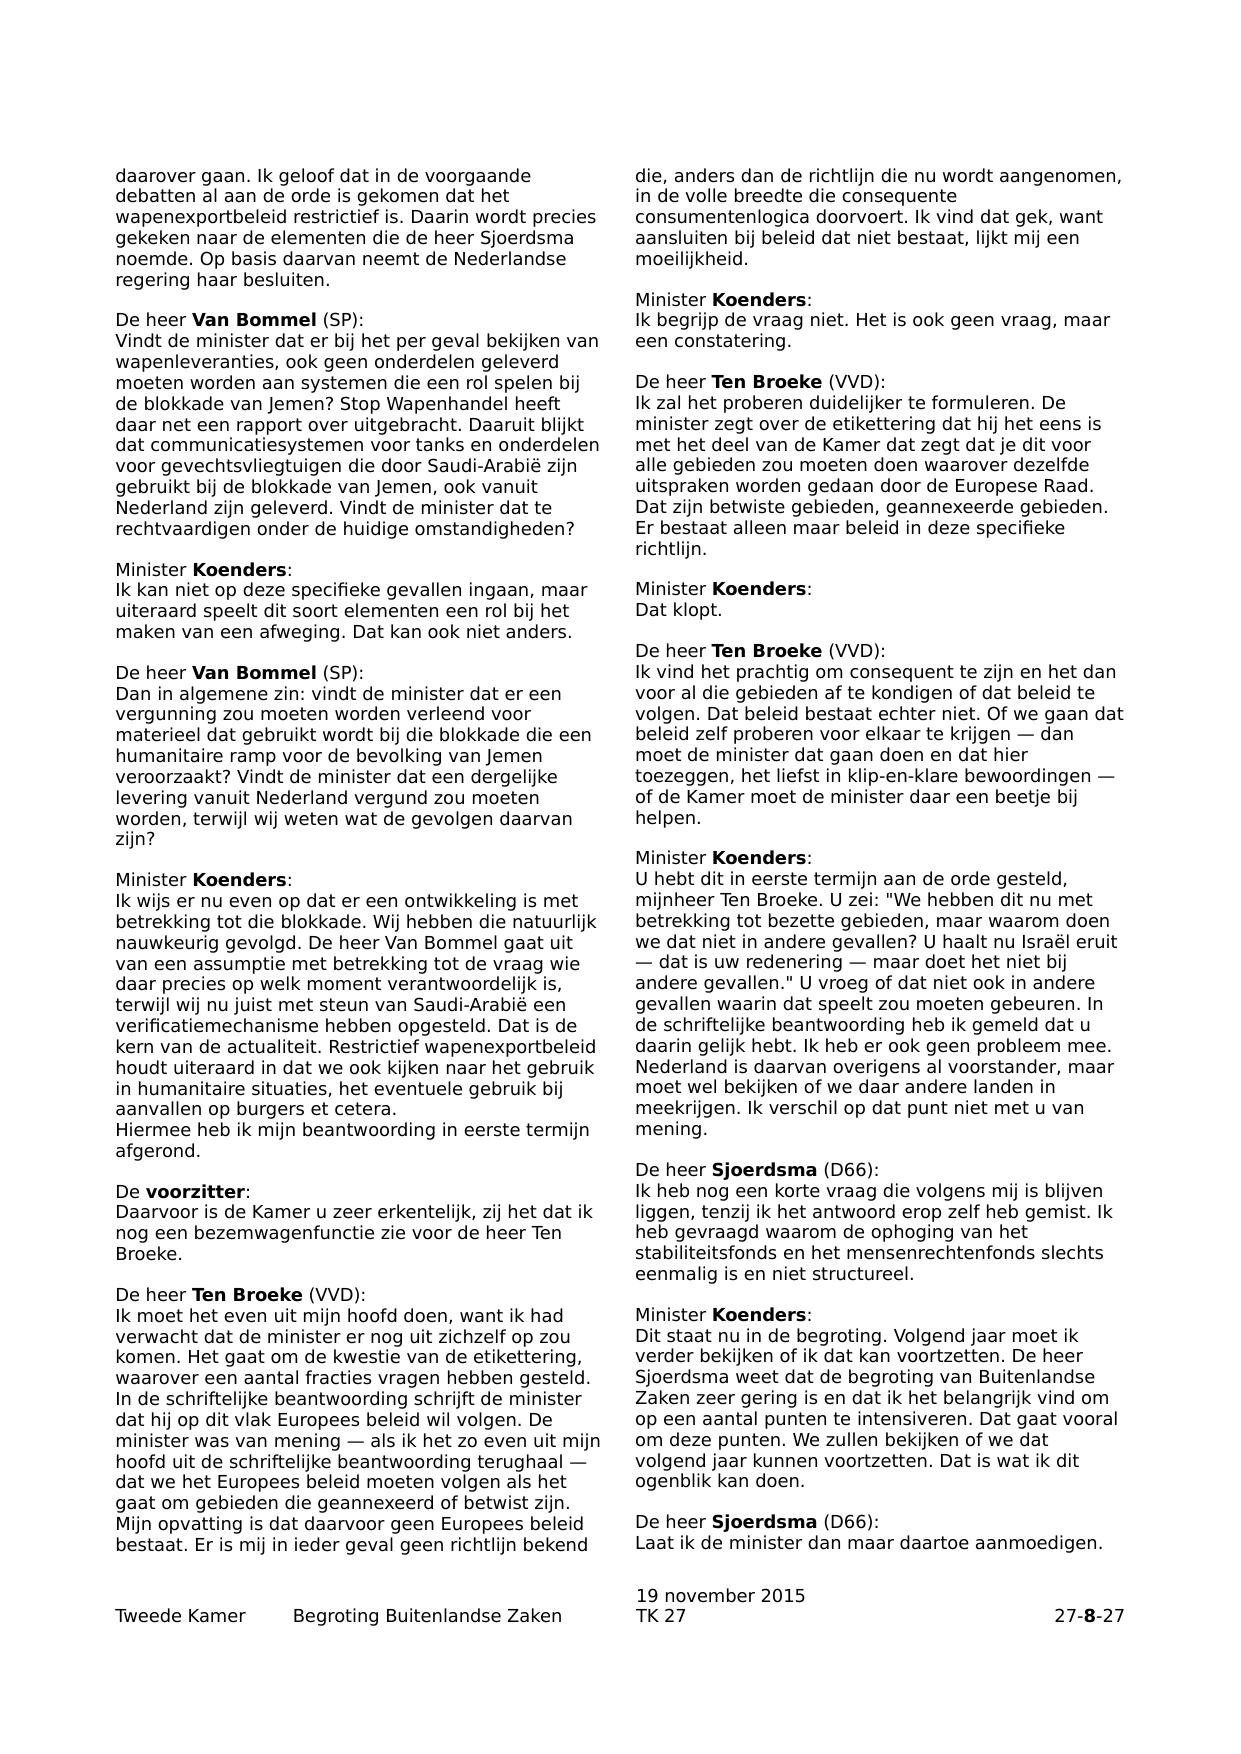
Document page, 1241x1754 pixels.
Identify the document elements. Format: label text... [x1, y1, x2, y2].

text U hebt dit in eerste termijn aan de orde gesteld, mijnheer Ten Broeke. U zei: "We hebben dit nu met betrekking tot bezette gebieden, maar waarom doen we dat niet in andere gevallen? U haalt nu Israël eruit — dat is uw redenering — maar doet het niet bij andere gevallen." U vroeg of dat niet ook in andere gevallen waarin dat speelt zou moeten gebeuren. In de schriftelijke beantwoording heb ik gemeld dat u daarin gelijk hebt. Ik heb er ook geen probleem mee. Nederland is daarvan overigens al voorstander, maar moet wel bekijken of we daar andere landen in meekrijgen. Ik verschil op dat punt niet met u van mening. [635, 869, 1125, 1140]
text De voorzitter: [115, 1182, 605, 1202]
text Ik wijs er nu even op dat er een ontwikkeling is met betrekking tot die blokkade. Wij hebben die natuurlijk nauwkeurig gevolgd. De heer Van Bommel gaat uit van een assumptie met betrekking tot de vraag wie daar precies op welk moment verantwoordelijk is, terwijl wij nu juist met steun van Saudi-Arabië een verificatiemechanisme hebben opgesteld. Dat is de kern van de actualiteit. Restrictief wapenexportbeleid houdt uiteraard in dat we ook kijken naar het gebruik in humanitaire situaties, het eventuele gebruik bij aanvallen op burgers et cetera. [115, 891, 605, 1120]
text De heer Van Bommel (SP): [115, 663, 605, 683]
text daarover gaan. Ik geloof dat in de voorgaande debatten al aan de orde is gekomen dat het wapenexportbeleid restrictief is. Daarin wordt precies gekeken naar de elementen die de heer Sjoerdsma noemde. Op basis daarvan neemt de Nederlandse regering haar besluiten. [115, 165, 605, 290]
text De heer Van Bommel (SP): [115, 310, 605, 331]
text Dan in algemene zin: vindt de minister dat er een vergunning zou moeten worden verleend voor materieel dat gebruikt wordt bij die blokkade die een humanitaire ramp voor de bevolking van Jemen veroorzaakt? Vindt de minister dat een dergelijke levering vanuit Nederland vergund zou moeten worden, terwijl wij weten wat de gevolgen daarvan zijn? [115, 683, 605, 850]
text Dat klopt. [635, 600, 1125, 621]
text Dit staat nu in de begroting. Volgend jaar moet ik verder bekijken of ik dat kan voortzetten. De heer Sjoerdsma weet dat de begroting van Buitenlandse Zaken zeer gering is en dat ik het belangrijk vind om op een aantal punten te intensiveren. Dat gaat vooral om deze punten. We zullen bekijken of we dat volgend jaar kunnen voortzetten. Dat is wat ik dit ogenblik kan doen. [635, 1325, 1125, 1492]
text Minister Koenders: [635, 579, 1125, 600]
text Laat ik de minister dan maar daartoe aanmoedigen. [635, 1533, 1125, 1554]
text Ik vind het prachtig om consequent te zijn en het dan voor al die gebieden af te kondigen of dat beleid te volgen. Dat beleid bestaat echter niet. Of we gaan dat beleid zelf proberen voor elkaar te krijgen — dan moet de minister dat gaan doen en dat hier toezeggen, het liefst in klip-en-klare bewoordingen — of de Kamer moet de minister daar een beetje bij helpen. [635, 662, 1125, 828]
text Hiermee heb ik mijn beantwoording in eerste termijn afgerond. [115, 1120, 605, 1162]
text die, anders dan de richtlijn die nu wordt aangenomen, in de volle breedte die consequente consumentenlogica doorvoert. Ik vind dat gek, want aansluiten bij beleid dat niet bestaat, lijkt mij een moeilijkheid. [635, 165, 1125, 269]
text Daarvoor is de Kamer u zeer erkentelijk, zij het dat ik nog een bezemwagenfunctie zie voor de heer Ten Broeke. [115, 1202, 605, 1265]
text Minister Koenders: [115, 559, 605, 580]
text Minister Koenders: [635, 289, 1125, 310]
text Ik begrijp de vraag niet. Het is ook geen vraag, maar een constatering. [635, 310, 1125, 352]
text Minister Koenders: [635, 848, 1125, 869]
text De heer Sjoerdsma (D66): [635, 1512, 1125, 1533]
text Ik kan niet op deze specifieke gevallen ingaan, maar uiteraard speelt dit soort elementen een rol bij het maken van een afweging. Dat kan ook niet anders. [115, 580, 605, 643]
text Ik heb nog een korte vraag die volgens mij is blijven liggen, tenzij ik het antwoord erop zelf heb gemist. Ik heb gevraagd waarom de ophoging van het stabiliteitsfonds en het mensenrechtenfonds slechts eenmalig is en niet structureel. [635, 1181, 1125, 1285]
text De heer Ten Broeke (VVD): [635, 641, 1125, 662]
text De heer Ten Broeke (VVD): [115, 1285, 605, 1306]
text Vindt de minister dat er bij het per geval bekijken van wapenleveranties, ook geen onderdelen geleverd moeten worden aan systemen die een rol spelen bij de blokkade van Jemen? Stop Wapenhandel heeft daar net een rapport over uitgebracht. Daaruit blijkt dat communicatiesystemen voor tanks en onderdelen voor gevechtsvliegtuigen die door Saudi-Arabië zijn gebruikt bij de blokkade van Jemen, ook vanuit Nederland zijn geleverd. Vindt de minister dat te rechtvaardigen onder de huidige omstandigheden? [115, 331, 605, 539]
text Ik zal het proberen duidelijker te formuleren. De minister zegt over de etikettering dat hij het eens is met het deel van de Kamer dat zegt dat je dit voor alle gebieden zou moeten doen waarover dezelfde uitspraken worden gedaan door de Europese Raad. Dat zijn betwiste gebieden, geannexeerde gebieden. Er bestaat alleen maar beleid in deze specifieke richtlijn. [635, 393, 1125, 559]
text De heer Sjoerdsma (D66): [635, 1160, 1125, 1181]
text De heer Ten Broeke (VVD): [635, 372, 1125, 393]
text Minister Koenders: [115, 870, 605, 891]
text Ik moet het even uit mijn hoofd doen, want ik had verwacht dat de minister er nog uit zichzelf op zou komen. Het gaat om de kwestie van de etikettering, waarover een aantal fracties vragen hebben gesteld. In de schriftelijke beantwoording schrijft de minister dat hij op dit vlak Europees beleid wil volgen. De minister was van mening — als ik het zo even uit mijn hoofd uit de schriftelijke beantwoording terughaal — dat we het Europees beleid moeten volgen als het gaat om gebieden die geannexeerd of betwist zijn. Mijn opvatting is dat daarvoor geen Europees beleid bestaat. Er is mij in ieder geval geen richtlijn bekend [115, 1306, 605, 1556]
text Minister Koenders: [635, 1305, 1125, 1325]
